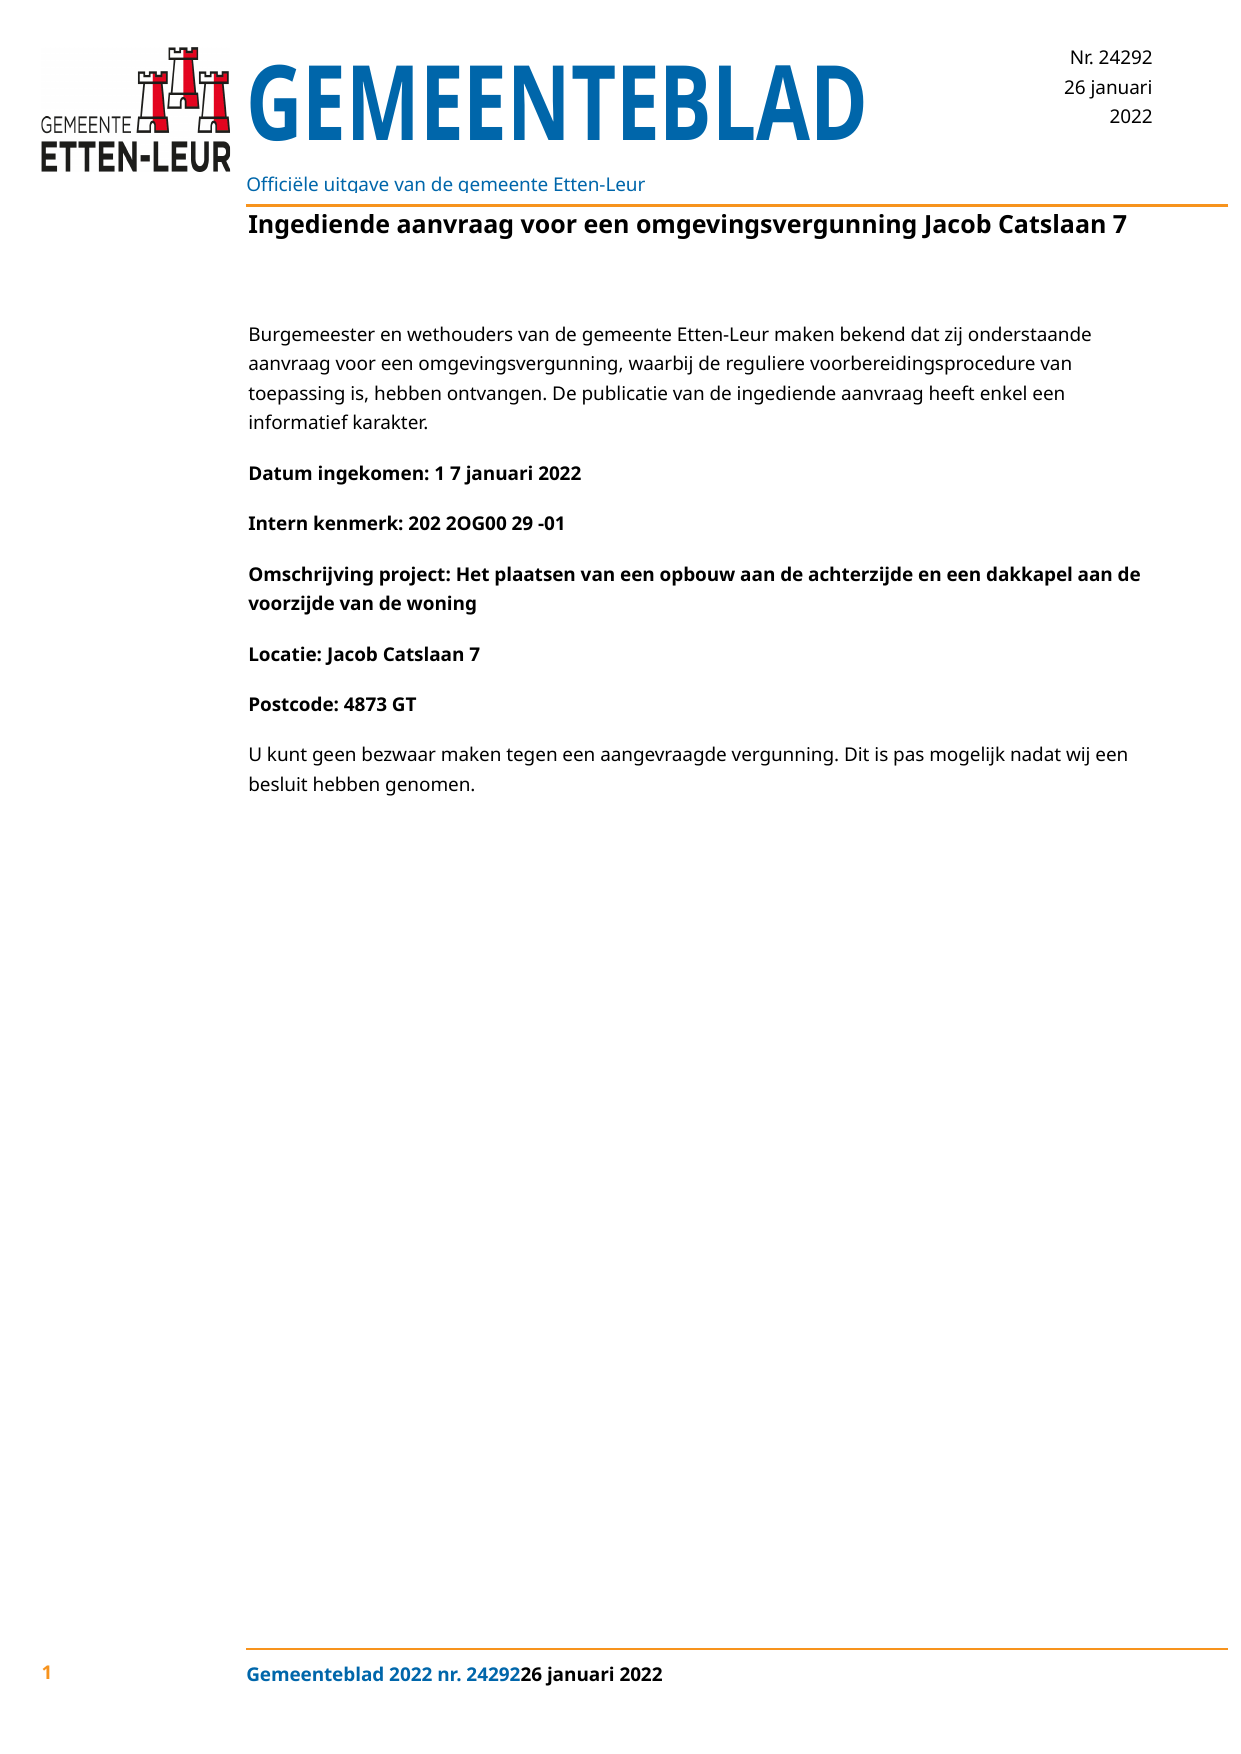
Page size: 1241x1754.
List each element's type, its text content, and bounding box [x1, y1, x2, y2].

text Omschrijving project: Het plaatsen van een opbouw aan de achterzijde en een dakkapel aan de voorzijde van de woning [248, 561, 1152, 616]
text Intern kenmerk: 202 2OG00 29 -01 [248, 510, 1152, 536]
text Postcode: 4873 GT [248, 691, 1152, 717]
text Locatie: Jacob Catslaan 7 [248, 641, 1152, 666]
picture [41, 47, 231, 172]
text U kunt geen bezwaar maken tegen een aangevraagde vergunning. Dit is pas mogelijk nadat wij een besluit hebben genomen. [248, 742, 1152, 797]
text Ingediende aanvraag voor een omgevingsvergunning Jacob Catslaan 7 [248, 207, 1152, 241]
text Datum ingekomen: 1 7 januari 2022 [248, 460, 1152, 486]
text Burgemeester en wethouders van de gemeente Etten-Leur maken bekend dat zij onderstaande aanvraag voor een omgevingsvergunning, waarbij de reguliere voorbereidingsprocedure van toepassing is, hebben ontvangen. De publicatie van de ingediende aanvraag heeft enkel een informatief karakter. [248, 321, 1152, 435]
